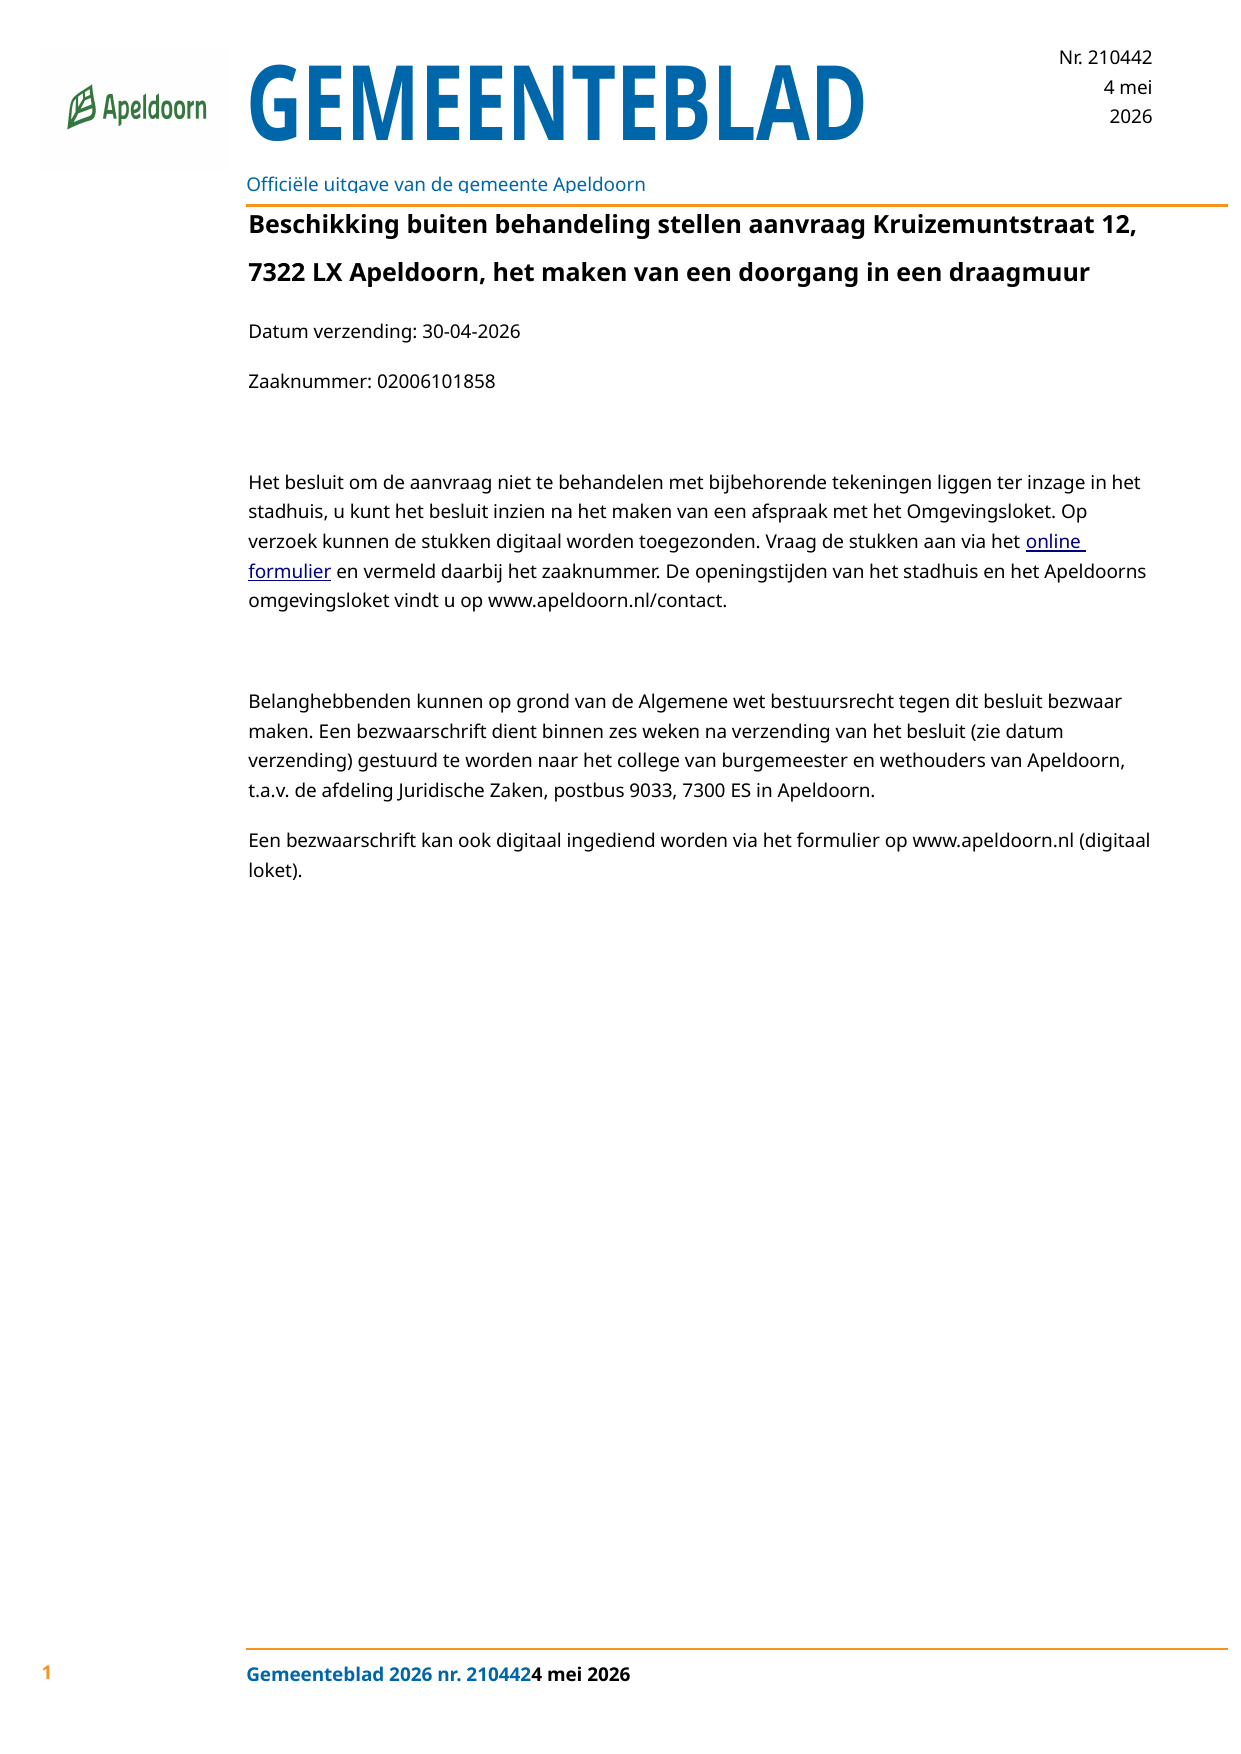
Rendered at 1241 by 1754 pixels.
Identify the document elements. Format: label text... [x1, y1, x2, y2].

text Het besluit om de aanvraag niet te behandelen met bijbehorende tekeningen liggen ter inzage in het stadhuis, u kunt het besluit inzien na het maken van een afspraak met het Omgevingsloket. Op verzoek kunnen de stukken digitaal worden toegezonden. Vraag de stukken aan via het online formulier en vermeld daarbij het zaaknummer. De openingstijden van het stadhuis en het Apeldoorns omgevingsloket vindt u op www.apeldoorn.nl/contact. [248, 469, 1152, 613]
text Belanghebbenden kunnen op grond van de Algemene wet bestuursrecht tegen dit besluit bezwaar maken. Een bezwaarschrift dient binnen zes weken na verzending van het besluit (zie datum verzending) gestuurd te worden naar het college van burgemeester en wethouders van Apeldoorn, t.a.v. de afdeling Juridische Zaken, postbus 9033, 7300 ES in Apeldoorn. [248, 688, 1152, 803]
picture [41, 47, 231, 172]
text Een bezwaarschrift kan ook digitaal ingediend worden via het formulier op www.apeldoorn.nl (digitaal loket). [248, 827, 1152, 883]
text Beschikking buiten behandeling stellen aanvraag Kruizemuntstraat 12, 7322 LX Apeldoorn, het maken van een doorgang in een draagmuur [248, 207, 1152, 288]
text Zaaknummer: 02006101858 [248, 368, 1152, 394]
text Datum verzending: 30-04-2026 [248, 318, 1152, 344]
